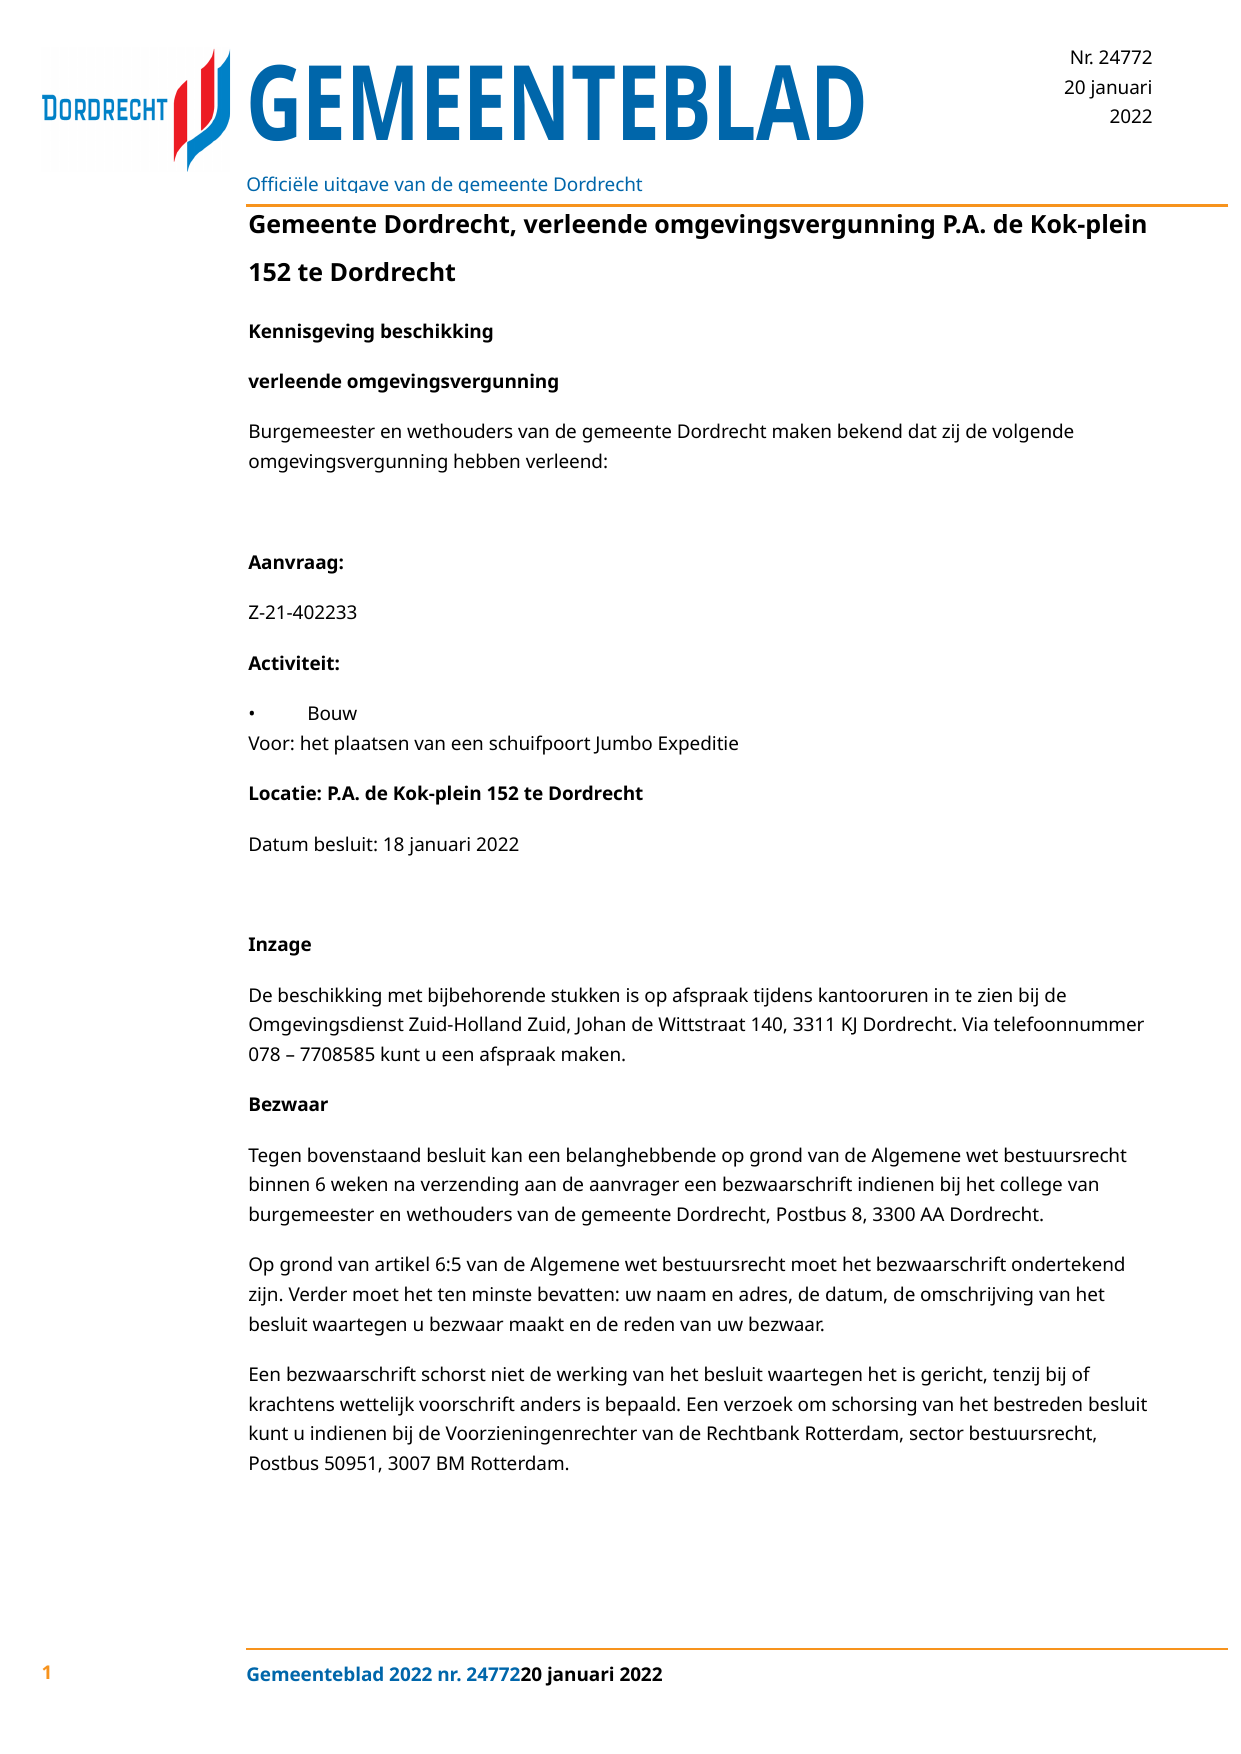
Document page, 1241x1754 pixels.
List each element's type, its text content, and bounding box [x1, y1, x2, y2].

text Op grond van artikel 6:5 van de Algemene wet bestuursrecht moet het bezwaarschrift ondertekend zijn. Verder moet het ten minste bevatten: uw naam en adres, de datum, de omschrijving van het besluit waartegen u bezwaar maakt en de reden van uw bezwaar. [248, 1252, 1152, 1337]
text Datum besluit: 18 januari 2022 [248, 831, 1152, 857]
text Tegen bovenstaand besluit kan een belanghebbende op grond van de Algemene wet bestuursrecht binnen 6 weken na verzending aan de aanvrager een bezwaarschrift indienen bij het college van burgemeester en wethouders van de gemeente Dordrecht, Postbus 8, 3300 AA Dordrecht. [248, 1142, 1152, 1227]
list Bouw [248, 700, 1152, 726]
text Burgemeester en wethouders van de gemeente Dordrecht maken bekend dat zij de volgende omgevingsvergunning hebben verleend: [248, 419, 1152, 474]
text Bezwaar [248, 1092, 1152, 1117]
text Inzage [248, 932, 1152, 957]
text Activiteit: [248, 650, 1152, 676]
text De beschikking met bijbehorende stukken is op afspraak tijdens kantooruren in te zien bij de Omgevingsdienst Zuid-Holland Zuid, Johan de Wittstraat 140, 3311 KJ Dordrecht. Via telefoonnummer 078 – 7708585 kunt u een afspraak maken. [248, 982, 1152, 1067]
text Voor: het plaatsen van een schuifpoort Jumbo Expeditie [248, 730, 1152, 756]
text Locatie: P.A. de Kok-plein 152 te Dordrecht [248, 780, 1152, 806]
picture [41, 47, 231, 172]
text Z-21-402233 [248, 599, 1152, 625]
text Gemeente Dordrecht, verleende omgevingsvergunning P.A. de Kok-plein 152 te Dordrecht [248, 207, 1152, 288]
text Aanvraag: [248, 549, 1152, 575]
text Een bezwaarschrift schorst niet de werking van het besluit waartegen het is gericht, tenzij bij of krachtens wettelijk voorschrift anders is bepaald. Een verzoek om schorsing van het bestreden besluit kunt u indienen bij de Voorzieningenrechter van de Rechtbank Rotterdam, sector bestuursrecht, Postbus 50951, 3007 BM Rotterdam. [248, 1361, 1152, 1476]
text Kennisgeving beschikking [248, 318, 1152, 344]
text verleende omgevingsvergunning [248, 368, 1152, 394]
